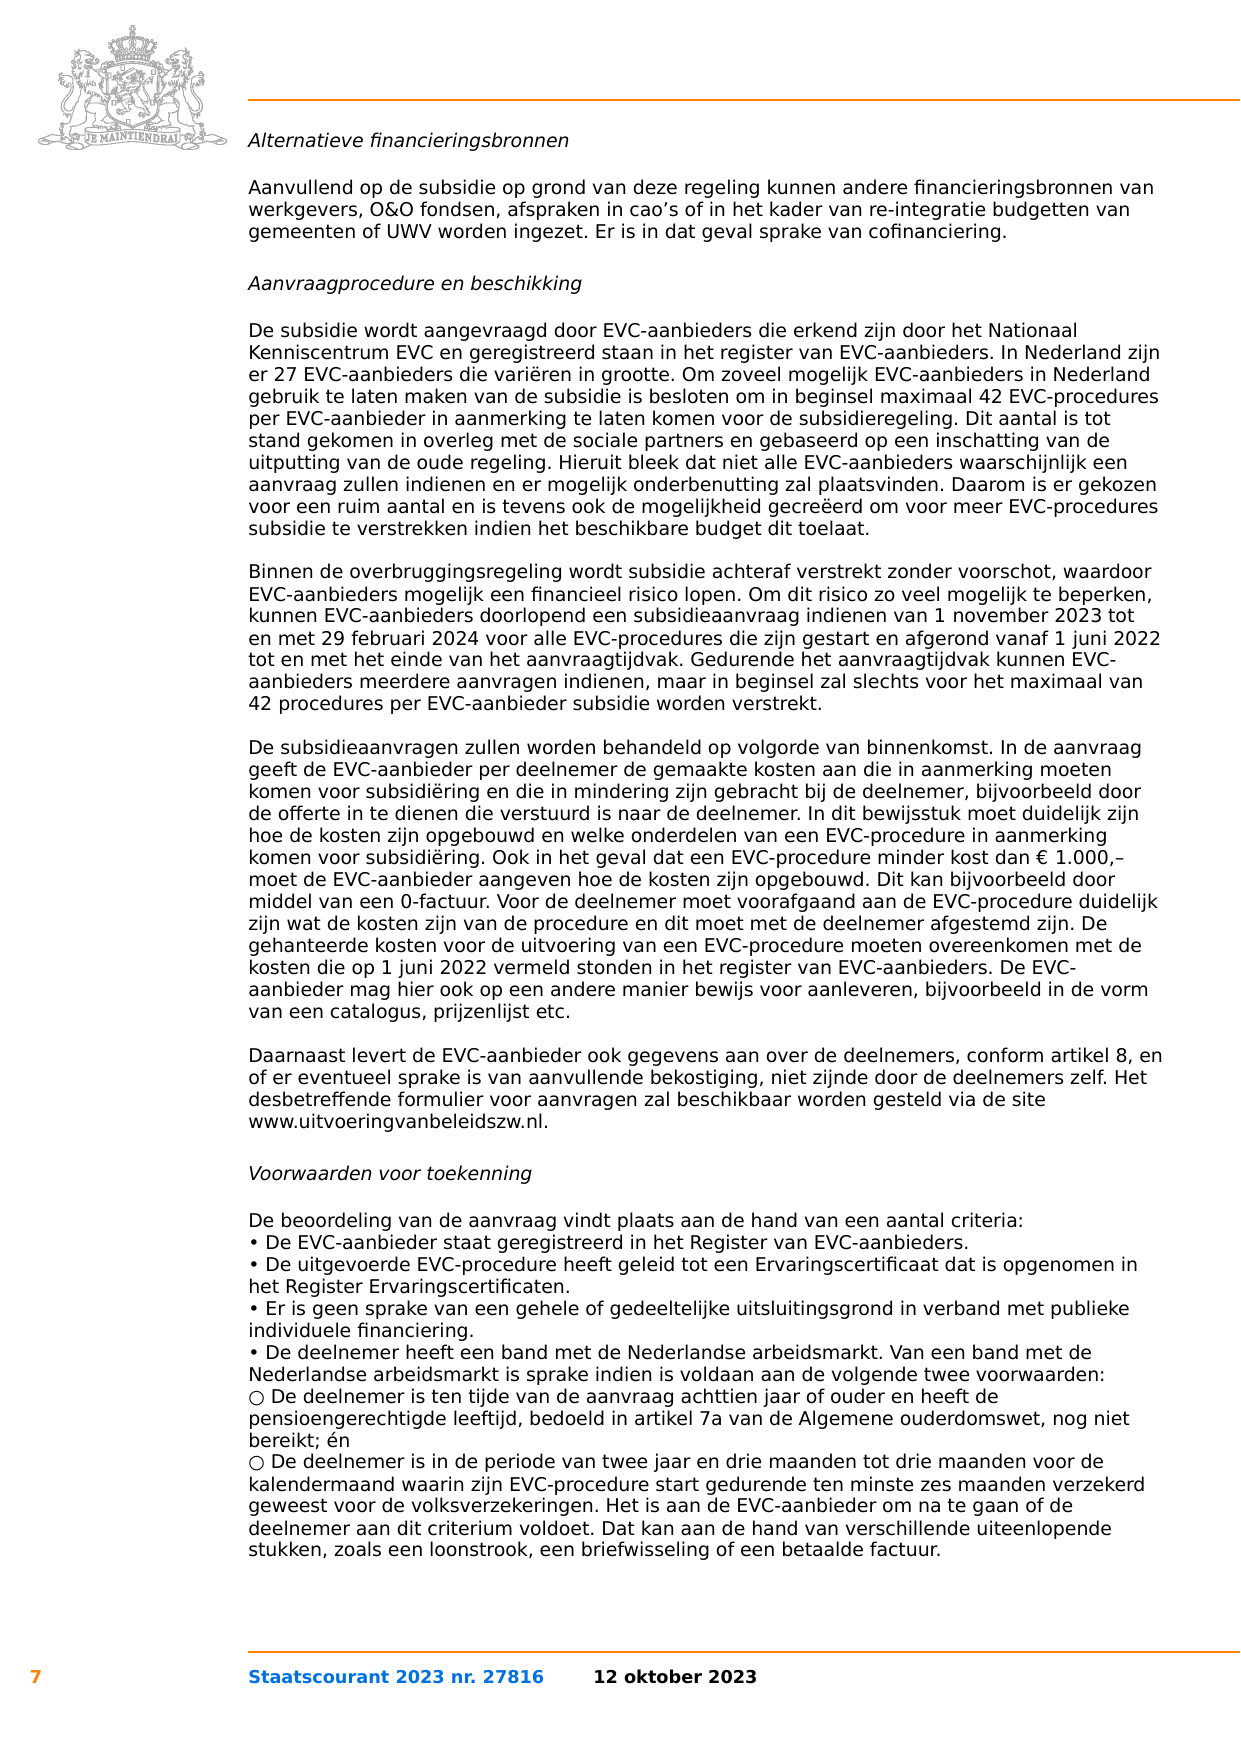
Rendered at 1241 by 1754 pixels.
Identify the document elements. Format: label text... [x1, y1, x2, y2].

text ○ De deelnemer is ten tijde van de aanvraag achttien jaar of ouder en heeft de pensioengerechtigde leeftijd, bedoeld in artikel 7a van de Algemene ouderdomswet, nog niet bereikt; én [248, 1386, 1163, 1451]
text • De EVC-aanbieder staat geregistreerd in het Register van EVC-aanbieders. [248, 1232, 1163, 1254]
text De subsidie wordt aangevraagd door EVC-aanbieders die erkend zijn door het Nationaal Kenniscentrum EVC en geregistreerd staan in het register van EVC-aanbieders. In Nederland zijn er 27 EVC-aanbieders die variëren in grootte. Om zoveel mogelijk EVC-aanbieders in Nederland gebruik te laten maken van de subsidie is besloten om in beginsel maximaal 42 EVC-procedures per EVC-aanbieder in aanmerking te laten komen voor de subsidieregeling. Dit aantal is tot stand gekomen in overleg met de sociale partners en gebaseerd op een inschatting van de uitputting van de oude regeling. Hieruit bleek dat niet alle EVC-aanbieders waarschijnlijk een aanvraag zullen indienen en er mogelijk onderbenutting zal plaatsvinden. Daarom is er gekozen voor een ruim aantal en is tevens ook de mogelijkheid gecreëerd om voor meer EVC-procedures subsidie te verstrekken indien het beschikbare budget dit toelaat. [248, 320, 1163, 539]
text Daarnaast levert de EVC-aanbieder ook gegevens aan over de deelnemers, conform artikel 8, en of er eventueel sprake is van aanvullende bekostiging, niet zijnde door de deelnemers zelf. Het desbetreffende formulier voor aanvragen zal beschikbaar worden gesteld via de site www.uitvoeringvanbeleidszw.nl. [248, 1045, 1163, 1133]
subtitle Aanvraagprocedure en beschikking [248, 273, 1163, 295]
text • De uitgevoerde EVC-procedure heeft geleid tot een Ervaringscertificaat dat is opgenomen in het Register Ervaringscertificaten. [248, 1254, 1163, 1298]
subtitle Alternatieve financieringsbronnen [248, 130, 1163, 152]
text De subsidieaanvragen zullen worden behandeld op volgorde van binnenkomst. In de aanvraag geeft de EVC-aanbieder per deelnemer de gemaakte kosten aan die in aanmerking moeten komen voor subsidiëring en die in mindering zijn gebracht bij de deelnemer, bijvoorbeeld door de offerte in te dienen die verstuurd is naar de deelnemer. In dit bewijsstuk moet duidelijk zijn hoe de kosten zijn opgebouwd en welke onderdelen van een EVC-procedure in aanmerking komen voor subsidiëring. Ook in het geval dat een EVC-procedure minder kost dan € 1.000,– moet de EVC-aanbieder aangeven hoe de kosten zijn opgebouwd. Dit kan bijvoorbeeld door middel van een 0-factuur. Voor de deelnemer moet voorafgaand aan de EVC-procedure duidelijk zijn wat de kosten zijn van de procedure en dit moet met de deelnemer afgestemd zijn. De gehanteerde kosten voor de uitvoering van een EVC-procedure moeten overeenkomen met de kosten die op 1 juni 2022 vermeld stonden in het register van EVC-aanbieders. De EVC-aanbieder mag hier ook op een andere manier bewijs voor aanleveren, bijvoorbeeld in de vorm van een catalogus, prijzenlijst etc. [248, 737, 1163, 1023]
text Binnen de overbruggingsregeling wordt subsidie achteraf verstrekt zonder voorschot, waardoor EVC-aanbieders mogelijk een financieel risico lopen. Om dit risico zo veel mogelijk te beperken, kunnen EVC-aanbieders doorlopend een subsidieaanvraag indienen van 1 november 2023 tot en met 29 februari 2024 voor alle EVC-procedures die zijn gestart en afgerond vanaf 1 juni 2022 tot en met het einde van het aanvraagtijdvak. Gedurende het aanvraagtijdvak kunnen EVC-aanbieders meerdere aanvragen indienen, maar in beginsel zal slechts voor het maximaal van 42 procedures per EVC-aanbieder subsidie worden verstrekt. [248, 561, 1163, 715]
text • De deelnemer heeft een band met de Nederlandse arbeidsmarkt. Van een band met de Nederlandse arbeidsmarkt is sprake indien is voldaan aan de volgende twee voorwaarden: [248, 1342, 1163, 1386]
text • Er is geen sprake van een gehele of gedeeltelijke uitsluitingsgrond in verband met publieke individuele financiering. [248, 1298, 1163, 1342]
text ○ De deelnemer is in de periode van twee jaar en drie maanden tot drie maanden voor de kalendermaand waarin zijn EVC-procedure start gedurende ten minste zes maanden verzekerd geweest voor de volksverzekeringen. Het is aan de EVC-aanbieder om na te gaan of de deelnemer aan dit criterium voldoet. Dat kan aan de hand van verschillende uiteenlopende stukken, zoals een loonstrook, een briefwisseling of een betaalde factuur. [248, 1451, 1163, 1561]
text Aanvullend op de subsidie op grond van deze regeling kunnen andere financieringsbronnen van werkgevers, O&O fondsen, afspraken in cao’s of in het kader van re-integratie budgetten van gemeenten of UWV worden ingezet. Er is in dat geval sprake van cofinanciering. [248, 177, 1163, 243]
text De beoordeling van de aanvraag vindt plaats aan de hand van een aantal criteria: [248, 1210, 1163, 1232]
picture [38, 25, 227, 150]
subtitle Voorwaarden voor toekenning [248, 1163, 1163, 1185]
